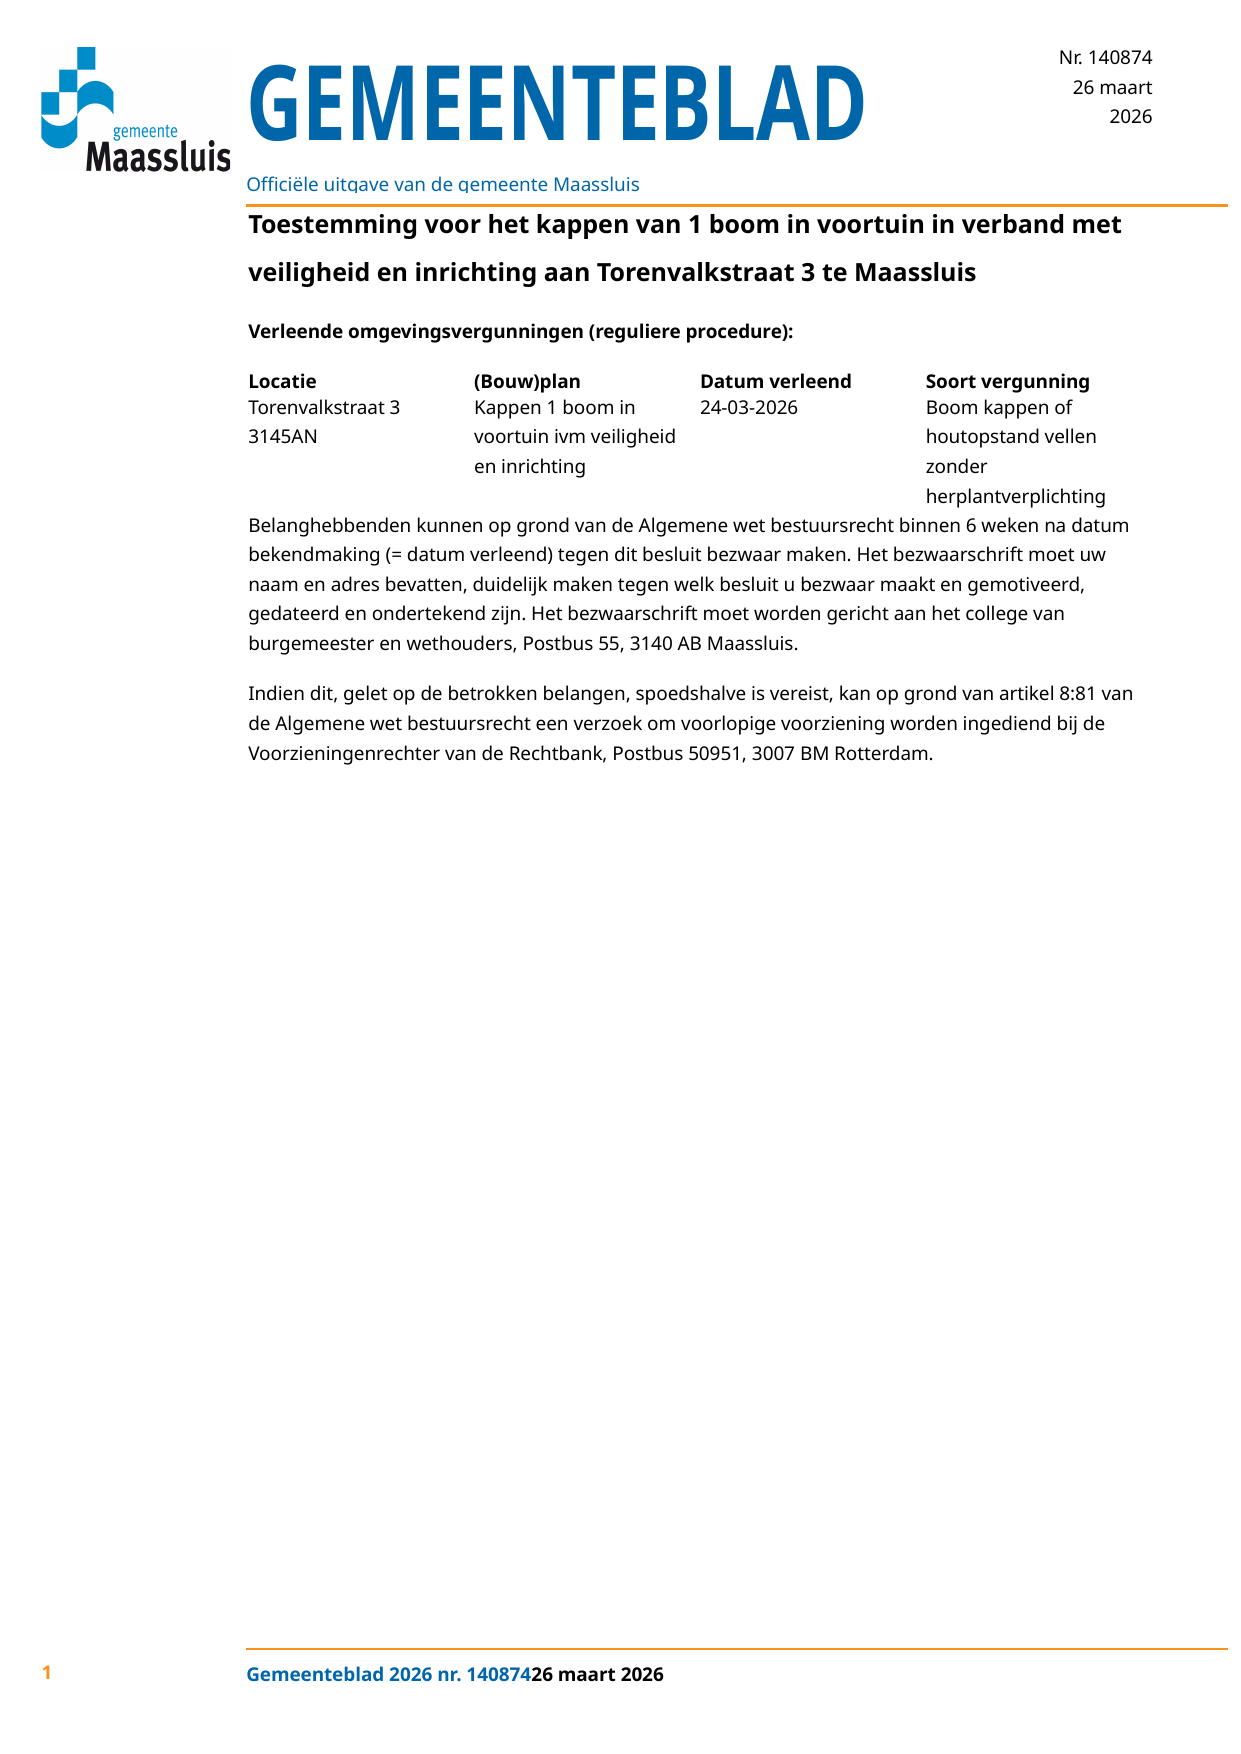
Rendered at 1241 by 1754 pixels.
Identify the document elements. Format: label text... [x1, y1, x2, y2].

table_header Soort vergunning [926, 369, 1152, 394]
table_header Locatie [248, 369, 474, 394]
table_header (Bouw)plan [474, 369, 700, 394]
table_cell Torenvalkstraat 3 3145AN [248, 394, 474, 509]
picture [41, 47, 77, 92]
picture [41, 47, 231, 172]
table_cell 24-03-2026 [700, 394, 926, 509]
text Toestemming voor het kappen van 1 boom in voortuin in verband met veiligheid en inrichting aan Torenvalkstraat 3 te Maassluis [248, 207, 1152, 288]
text Indien dit, gelet op de betrokken belangen, spoedshalve is vereist, kan op grond van artikel 8:81 van de Algemene wet bestuursrecht een verzoek om voorlopige voorziening worden ingediend bij de Voorzieningenrechter van de Rechtbank, Postbus 50951, 3007 BM Rotterdam. [248, 681, 1152, 766]
table_cell Kappen 1 boom in voortuin ivm veiligheid en inrichting [474, 394, 700, 509]
table_header Datum verleend [700, 369, 926, 394]
table_cell Boom kappen of houtopstand vellen zonder herplantverplichting [926, 394, 1152, 509]
text Belanghebbenden kunnen op grond van de Algemene wet bestuursrecht binnen 6 weken na datum bekendmaking (= datum verleend) tegen dit besluit bezwaar maken. Het bezwaarschrift moet uw naam en adres bevatten, duidelijk maken tegen welk besluit u bezwaar maakt en gemotiveerd, gedateerd en ondertekend zijn. Het bezwaarschrift moet worden gericht aan het college van burgemeester en wethouders, Postbus 55, 3140 AB Maassluis. [248, 512, 1152, 656]
text Verleende omgevingsvergunningen (reguliere procedure): [248, 318, 1152, 344]
